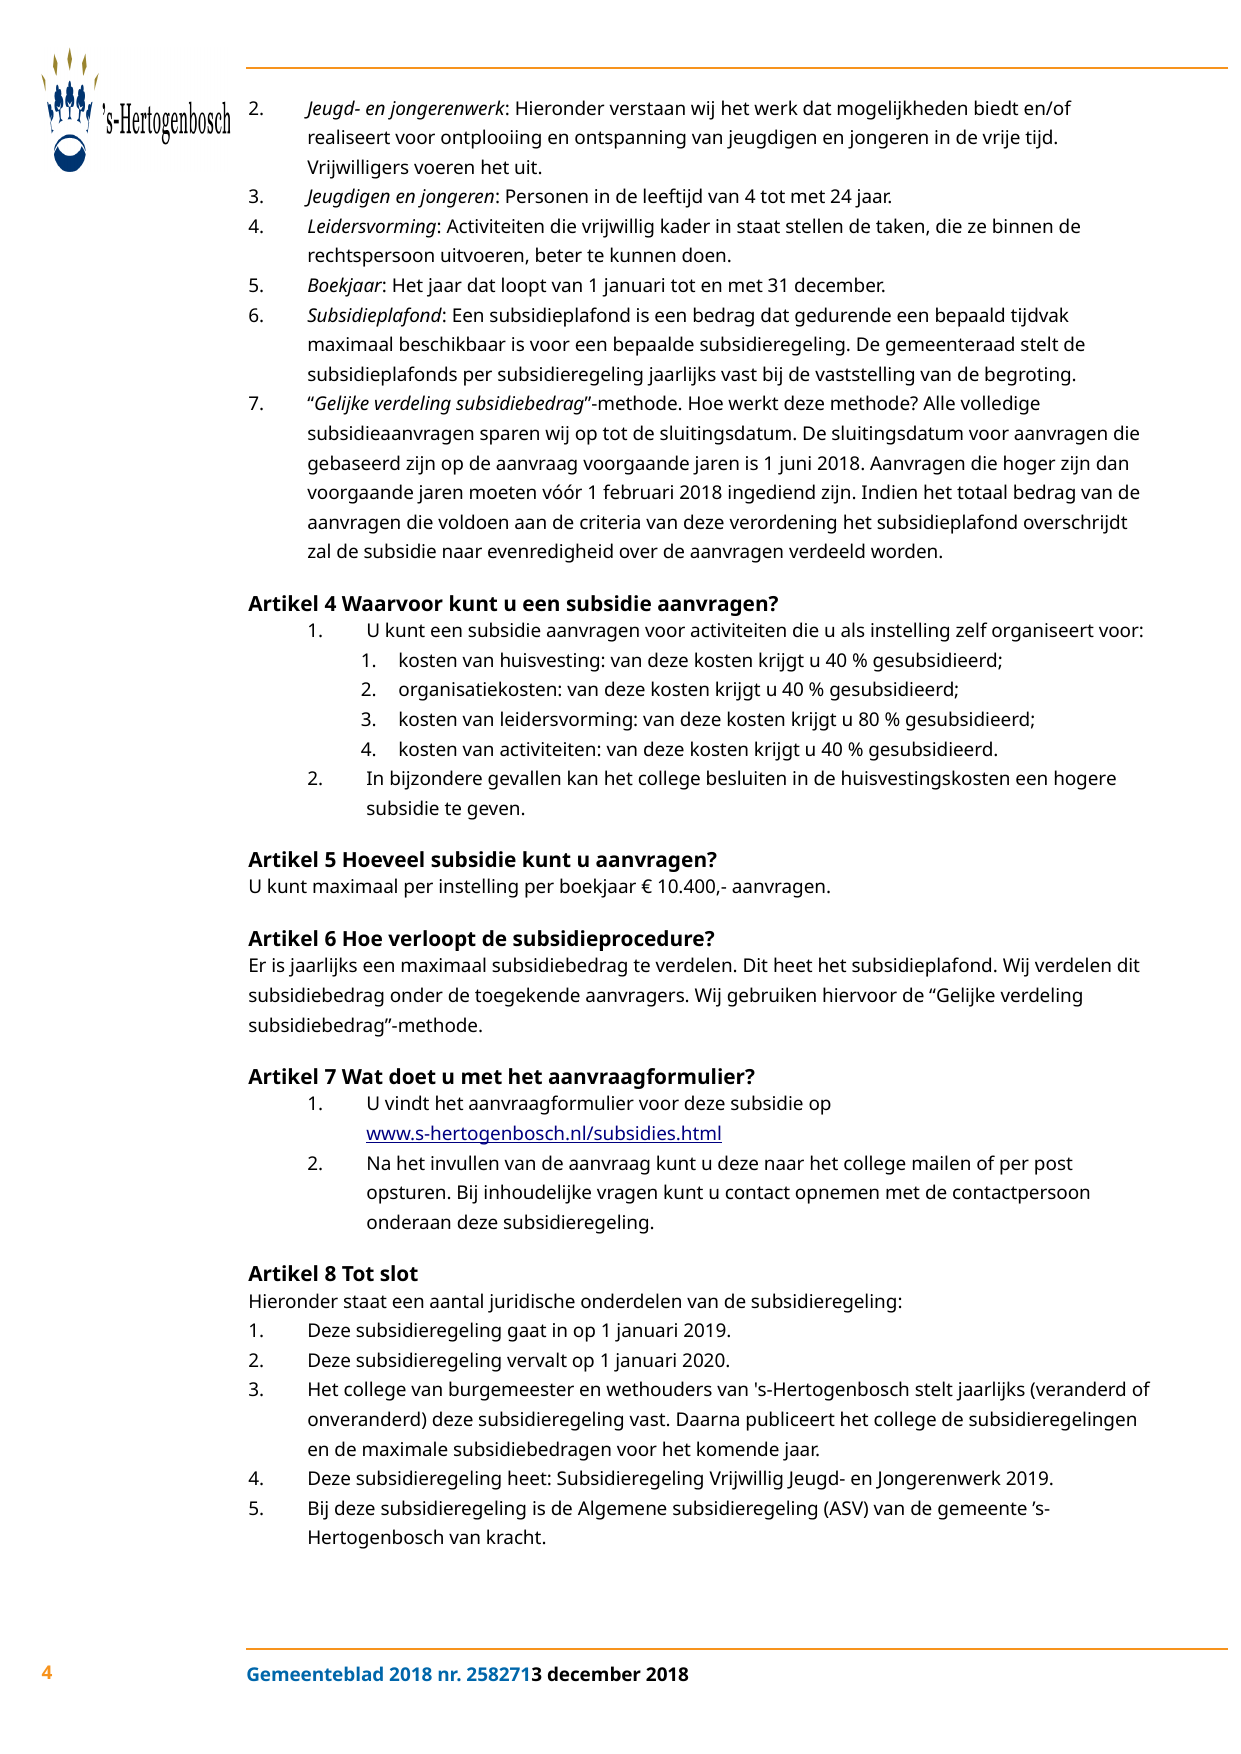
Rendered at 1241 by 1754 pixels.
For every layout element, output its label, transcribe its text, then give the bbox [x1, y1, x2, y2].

list Leidersvorming: Activiteiten die vrijwillig kader in staat stellen de taken, die ze binnen de rechtspersoon uitvoeren, beter te kunnen doen. [248, 213, 1152, 268]
picture [41, 47, 231, 172]
list kosten van activiteiten: van deze kosten krijgt u 40 % gesubsidieerd. [361, 736, 1152, 761]
list kosten van huisvesting: van deze kosten krijgt u 40 % gesubsidieerd; [361, 647, 1152, 673]
text Artikel 8 Tot slot [248, 1259, 1152, 1288]
list Het college van burgemeester en wethouders van 's-Hertogenbosch stelt jaarlijks (veranderd of onveranderd) deze subsidieregeling vast. Daarna publiceert het college de subsidieregelingen en de maximale subsidiebedragen voor het komende jaar. [248, 1377, 1152, 1461]
list “Gelijke verdeling subsidiebedrag”-methode. Hoe werkt deze methode? Alle volledige subsidieaanvragen sparen wij op tot de sluitingsdatum. De sluitingsdatum voor aanvragen die gebaseerd zijn op de aanvraag voorgaande jaren is 1 juni 2018. Aanvragen die hoger zijn dan voorgaande jaren moeten vóór 1 februari 2018 ingediend zijn. Indien het totaal bedrag van de aanvragen die voldoen aan de criteria van deze verordening het subsidieplafond overschrijdt zal de subsidie naar evenredigheid over de aanvragen verdeeld worden. [248, 391, 1152, 564]
list Deze subsidieregeling vervalt op 1 januari 2020. [248, 1347, 1152, 1373]
text Hieronder staat een aantal juridische onderdelen van de subsidieregeling: [248, 1288, 1152, 1313]
text Artikel 5 Hoeveel subsidie kunt u aanvragen? [248, 845, 1152, 874]
list Subsidieplafond: Een subsidieplafond is een bedrag dat gedurende een bepaald tijdvak maximaal beschikbaar is voor een bepaalde subsidieregeling. De gemeenteraad stelt de subsidieplafonds per subsidieregeling jaarlijks vast bij de vaststelling van de begroting. [248, 302, 1152, 387]
list Jeugd- en jongerenwerk: Hieronder verstaan wij het werk dat mogelijkheden biedt en/of realiseert voor ontplooiing en ontspanning van jeugdigen en jongeren in de vrije tijd. Vrijwilligers voeren het uit. [248, 95, 1152, 180]
text Artikel 7 Wat doet u met het aanvraagformulier? [248, 1062, 1152, 1091]
list Jeugdigen en jongeren: Personen in de leeftijd van 4 tot met 24 jaar. [248, 183, 1152, 209]
list organisatiekosten: van deze kosten krijgt u 40 % gesubsidieerd; [361, 677, 1152, 702]
text Artikel 6 Hoe verloopt de subsidieprocedure? [248, 924, 1152, 953]
list Boekjaar: Het jaar dat loopt van 1 januari tot en met 31 december. [248, 272, 1152, 298]
text Artikel 4 Waarvoor kunt u een subsidie aanvragen? [248, 589, 1152, 617]
list Deze subsidieregeling gaat in op 1 januari 2019. [248, 1317, 1152, 1343]
list In bijzondere gevallen kan het college besluiten in de huisvestingskosten een hogere subsidie te geven. [307, 765, 1152, 821]
list U kunt een subsidie aanvragen voor activiteiten die u als instelling zelf organiseert voor: [307, 617, 1152, 643]
text U kunt maximaal per instelling per boekjaar € 10.400,- aanvragen. [248, 874, 1152, 899]
list U vindt het aanvraagformulier voor deze subsidie op www.s-hertogenbosch.nl/subsidies.html [307, 1091, 1152, 1146]
text Er is jaarlijks een maximaal subsidiebedrag te verdelen. Dit heet het subsidieplafond. Wij verdelen dit subsidiebedrag onder de toegekende aanvragers. Wij gebruiken hiervoor de “Gelijke verdeling subsidiebedrag”-methode. [248, 953, 1152, 1037]
list kosten van leidersvorming: van deze kosten krijgt u 80 % gesubsidieerd; [361, 706, 1152, 732]
list Bij deze subsidieregeling is de Algemene subsidieregeling (ASV) van de gemeente ’s-Hertogenbosch van kracht. [248, 1495, 1152, 1550]
list Na het invullen van de aanvraag kunt u deze naar het college mailen of per post opsturen. Bij inhoudelijke vragen kunt u contact opnemen met de contactpersoon onderaan deze subsidieregeling. [307, 1150, 1152, 1235]
list Deze subsidieregeling heet: Subsidieregeling Vrijwillig Jeugd- en Jongerenwerk 2019. [248, 1465, 1152, 1491]
